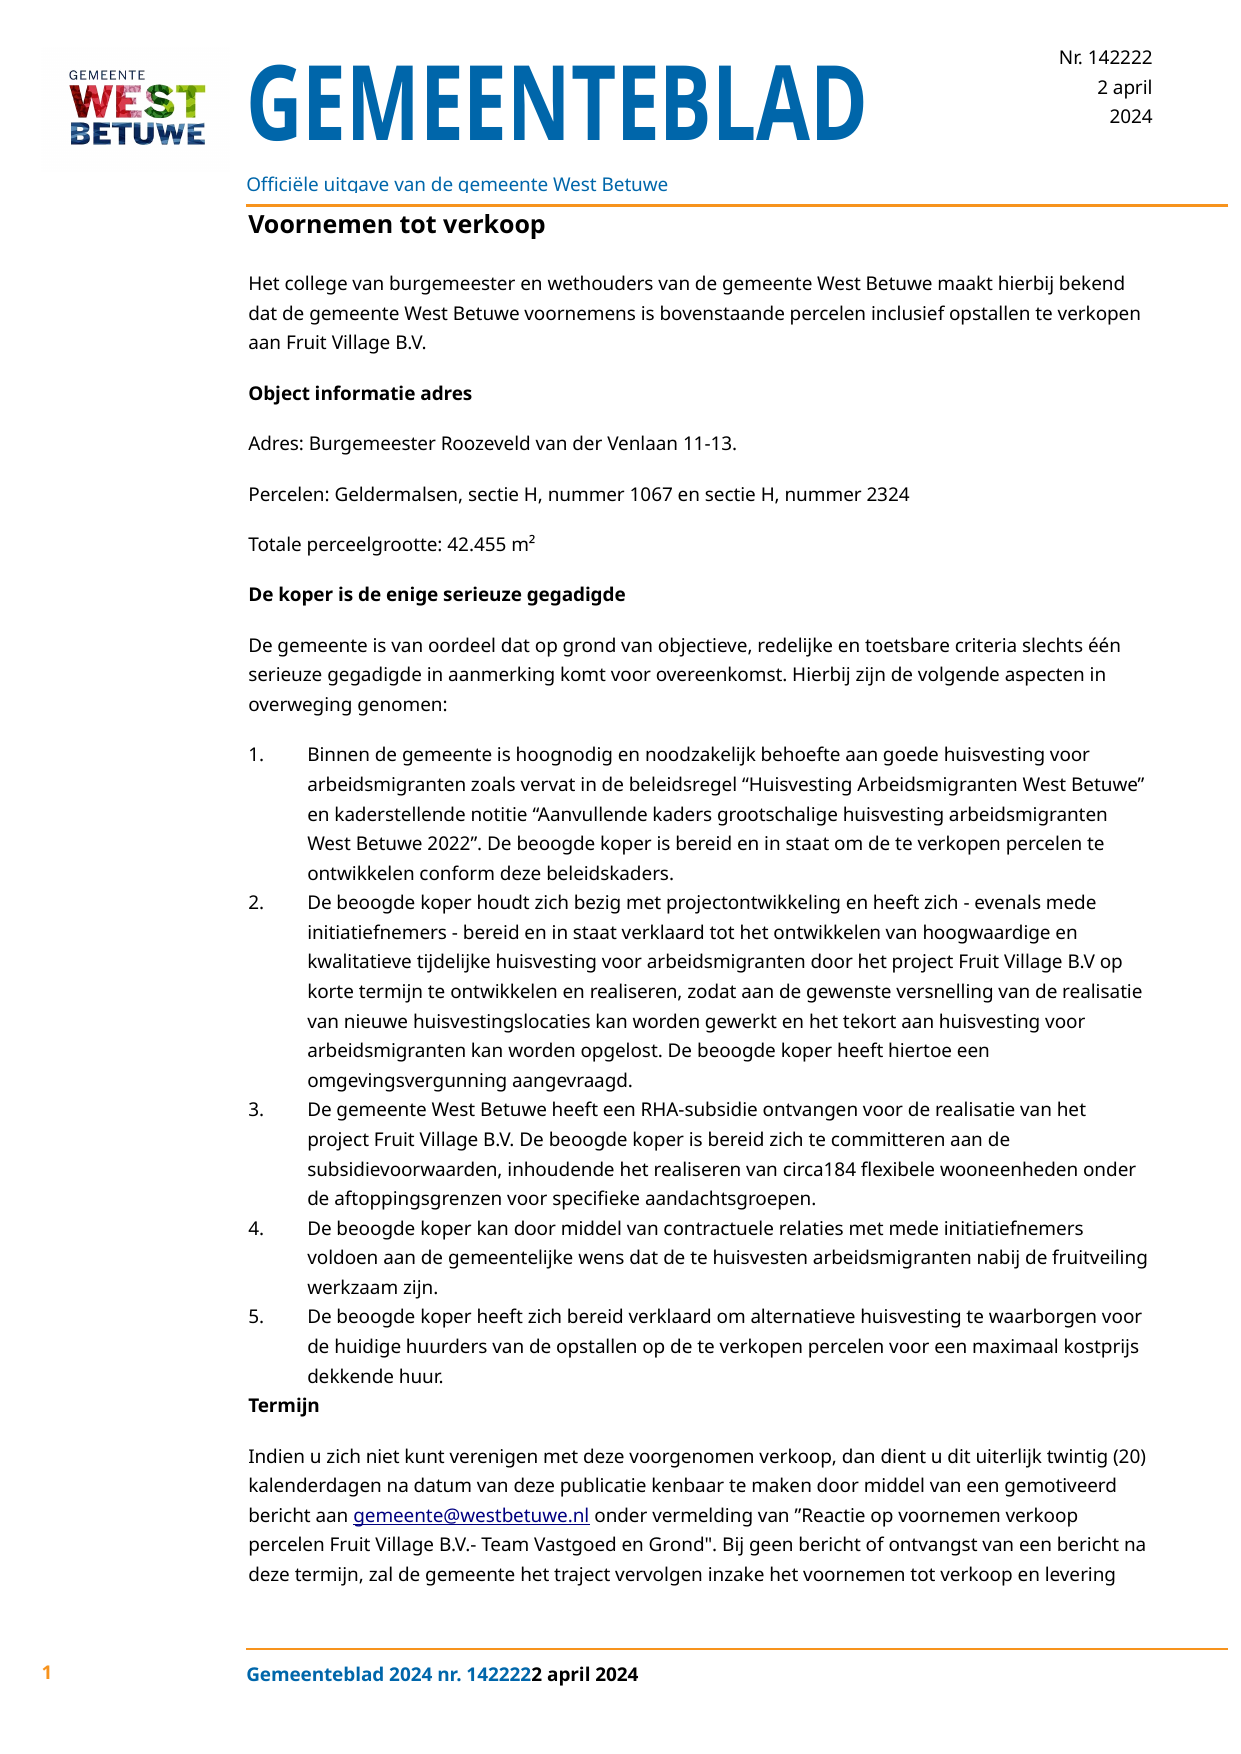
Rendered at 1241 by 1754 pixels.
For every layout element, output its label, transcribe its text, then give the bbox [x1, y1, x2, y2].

text Termijn [248, 1392, 1152, 1418]
text Totale perceelgrootte: 42.455 m² [248, 531, 1152, 557]
list De beoogde koper houdt zich bezig met projectontwikkeling en heeft zich - evenals mede initiatiefnemers - bereid en in staat verklaard tot het ontwikkelen van hoogwaardige en kwalitatieve tijdelijke huisvesting voor arbeidsmigranten door het project Fruit Village B.V op korte termijn te ontwikkelen en realiseren, zodat aan de gewenste versnelling van de realisatie van nieuwe huisvestingslocaties kan worden gewerkt en het tekort aan huisvesting voor arbeidsmigranten kan worden opgelost. De beoogde koper heeft hiertoe een omgevingsvergunning aangevraagd. [248, 889, 1152, 1093]
text Voornemen tot verkoop [248, 207, 1152, 241]
list De beoogde koper kan door middel van contractuele relaties met mede initiatiefnemers voldoen aan de gemeentelijke wens dat de te huisvesten arbeidsmigranten nabij de fruitveiling werkzaam zijn. [248, 1215, 1152, 1300]
list Binnen de gemeente is hoognodig en noodzakelijk behoefte aan goede huisvesting voor arbeidsmigranten zoals vervat in de beleidsregel “Huisvesting Arbeidsmigranten West Betuwe” en kaderstellende notitie “Aanvullende kaders grootschalige huisvesting arbeidsmigranten West Betuwe 2022”. De beoogde koper is bereid en in staat om de te verkopen percelen te ontwikkelen conform deze beleidskaders. [248, 742, 1152, 886]
text Indien u zich niet kunt verenigen met deze voorgenomen verkoop, dan dient u dit uiterlijk twintig (20) kalenderdagen na datum van deze publicatie kenbaar te maken door middel van een gemotiveerd bericht aan gemeente@westbetuwe.nl onder vermelding van ”Reactie op voornemen verkoop percelen Fruit Village B.V.- Team Vastgoed en Grond". Bij geen bericht of ontvangst van een bericht na deze termijn, zal de gemeente het traject vervolgen inzake het voornemen tot verkoop en levering [248, 1443, 1152, 1587]
text De gemeente is van oordeel dat op grond van objectieve, redelijke en toetsbare criteria slechts één serieuze gegadigde in aanmerking komt voor overeenkomst. Hierbij zijn de volgende aspecten in overweging genomen: [248, 632, 1152, 717]
list De gemeente West Betuwe heeft een RHA-subsidie ontvangen voor de realisatie van het project Fruit Village B.V. De beoogde koper is bereid zich te committeren aan de subsidievoorwaarden, inhoudende het realiseren van circa184 flexibele wooneenheden onder de aftoppingsgrenzen voor specifieke aandachtsgroepen. [248, 1097, 1152, 1211]
picture [41, 47, 231, 172]
text Adres: Burgemeester Roozeveld van der Venlaan 11-13. [248, 430, 1152, 456]
text Het college van burgemeester en wethouders van de gemeente West Betuwe maakt hierbij bekend dat de gemeente West Betuwe voornemens is bovenstaande percelen inclusief opstallen te verkopen aan Fruit Village B.V. [248, 270, 1152, 355]
list De beoogde koper heeft zich bereid verklaard om alternatieve huisvesting te waarborgen voor de huidige huurders van de opstallen op de te verkopen percelen voor een maximaal kostprijs dekkende huur. [248, 1304, 1152, 1388]
text Object informatie adres [248, 380, 1152, 406]
text De koper is de enige serieuze gegadigde [248, 582, 1152, 607]
text Percelen: Geldermalsen, sectie H, nummer 1067 en sectie H, nummer 2324 [248, 481, 1152, 506]
